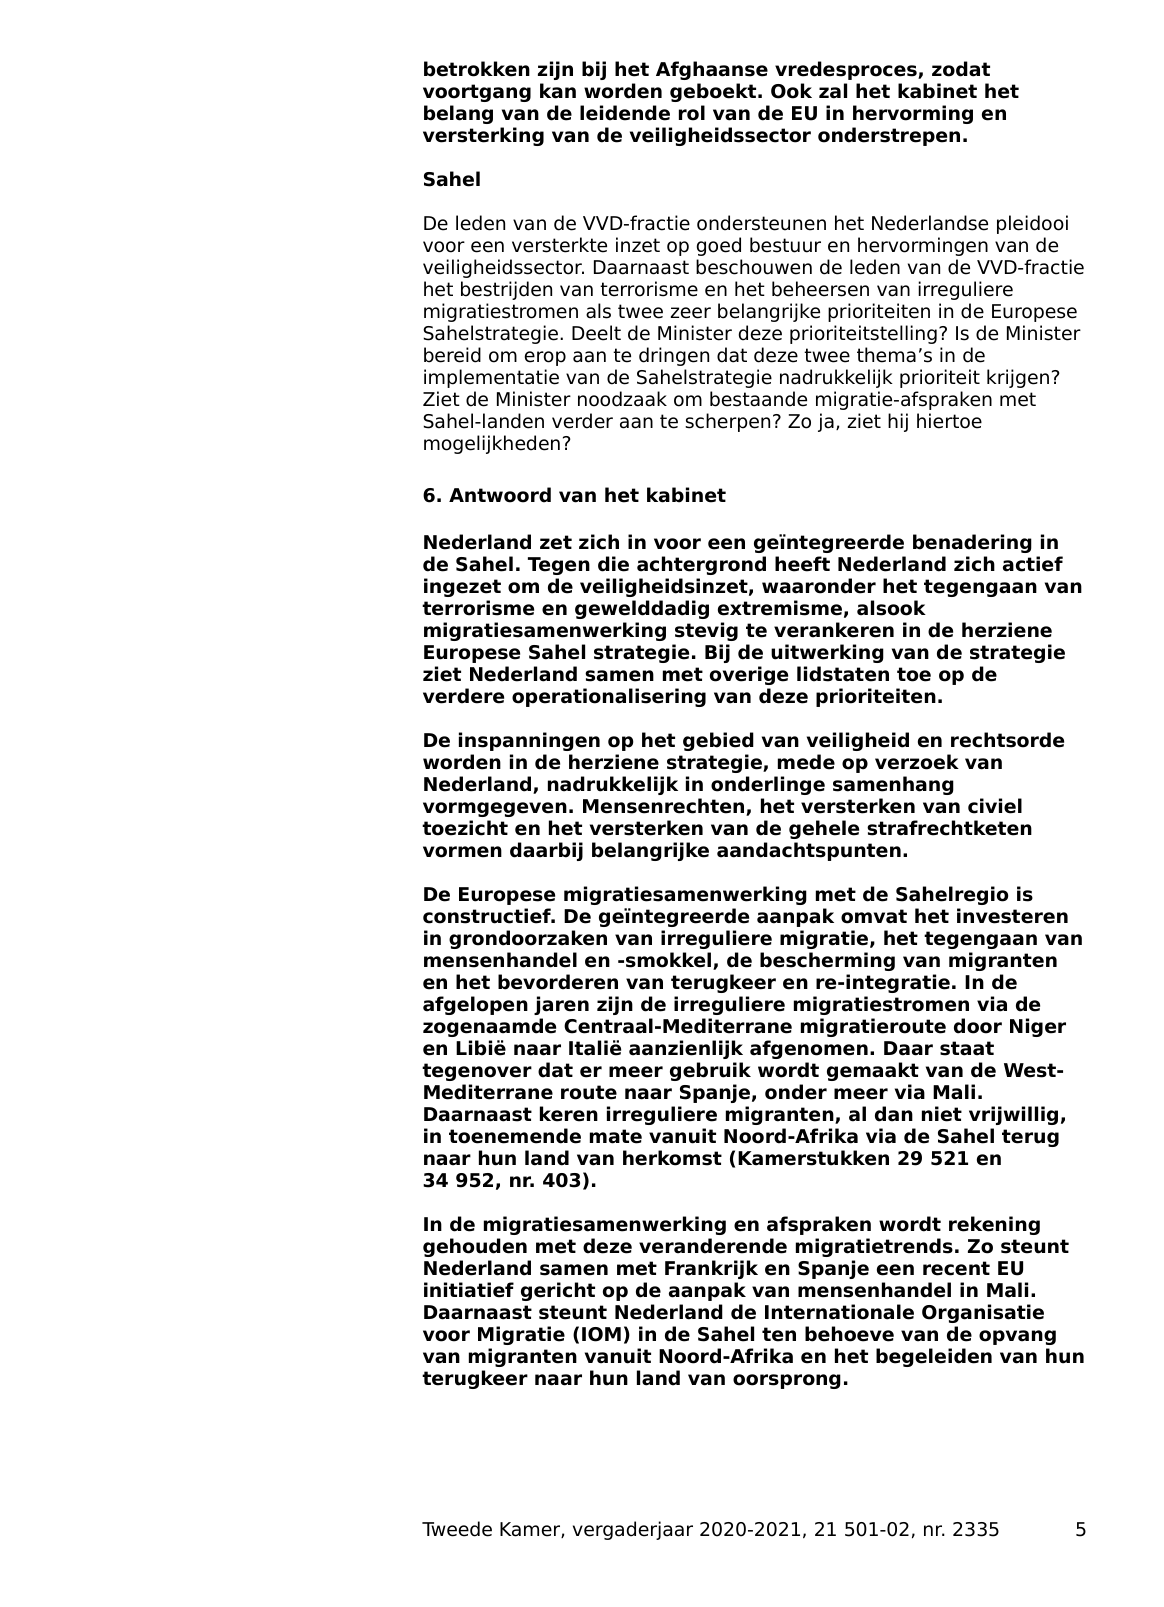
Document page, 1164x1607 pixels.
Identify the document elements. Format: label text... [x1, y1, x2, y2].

text De Europese migratiesamenwerking met de Sahelregio is constructief. De geïntegreerde aanpak omvat het investeren in grondoorzaken van irreguliere migratie, het tegengaan van mensenhandel en -smokkel, de bescherming van migranten en het bevorderen van terugkeer en re-integratie. In de afgelopen jaren zijn de irreguliere migratiestromen via de zogenaamde Centraal-Mediterrane migratieroute door Niger en Libië naar Italië aanzienlijk afgenomen. Daar staat tegenover dat er meer gebruik wordt gemaakt van de West-Mediterrane route naar Spanje, onder meer via Mali. Daarnaast keren irreguliere migranten, al dan niet vrijwillig, in toenemende mate vanuit Noord-Afrika via de Sahel terug naar hun land van herkomst (Kamerstukken 29 521 en 34 952, nr. 403). [422, 884, 1087, 1192]
subtitle 6. Antwoord van het kabinet [422, 485, 1087, 507]
text De leden van de VVD-fractie ondersteunen het Nederlandse pleidooi voor een versterkte inzet op goed bestuur en hervormingen van de veiligheidssector. Daarnaast beschouwen de leden van de VVD-fractie het bestrijden van terrorisme en het beheersen van irreguliere migratiestromen als twee zeer belangrijke prioriteiten in de Europese Sahelstrategie. Deelt de Minister deze prioriteitstelling? Is de Minister bereid om erop aan te dringen dat deze twee thema’s in de implementatie van de Sahelstrategie nadrukkelijk prioriteit krijgen? Ziet de Minister noodzaak om bestaande migratie-afspraken met Sahel-landen verder aan te scherpen? Zo ja, ziet hij hiertoe mogelijkheden? [422, 213, 1087, 455]
text In de migratiesamenwerking en afspraken wordt rekening gehouden met deze veranderende migratietrends. Zo steunt Nederland samen met Frankrijk en Spanje een recent EU initiatief gericht op de aanpak van mensenhandel in Mali. Daarnaast steunt Nederland de Internationale Organisatie voor Migratie (IOM) in de Sahel ten behoeve van de opvang van migranten vanuit Noord-Afrika en het begeleiden van hun terugkeer naar hun land van oorsprong. [422, 1214, 1087, 1390]
text Nederland zet zich in voor een geïntegreerde benadering in de Sahel. Tegen die achtergrond heeft Nederland zich actief ingezet om de veiligheidsinzet, waaronder het tegengaan van terrorisme en gewelddadig extremisme, alsook migratiesamenwerking stevig te verankeren in de herziene Europese Sahel strategie. Bij de uitwerking van de strategie ziet Nederland samen met overige lidstaten toe op de verdere operationalisering van deze prioriteiten. [422, 532, 1087, 708]
text betrokken zijn bij het Afghaanse vredesproces, zodat voortgang kan worden geboekt. Ook zal het kabinet het belang van de leidende rol van de EU in hervorming en versterking van de veiligheidssector onderstrepen. [422, 59, 1087, 147]
subtitle Sahel [422, 169, 1087, 191]
text De inspanningen op het gebied van veiligheid en rechtsorde worden in de herziene strategie, mede op verzoek van Nederland, nadrukkelijk in onderlinge samenhang vormgegeven. Mensenrechten, het versterken van civiel toezicht en het versterken van de gehele strafrechtketen vormen daarbij belangrijke aandachtspunten. [422, 730, 1087, 862]
